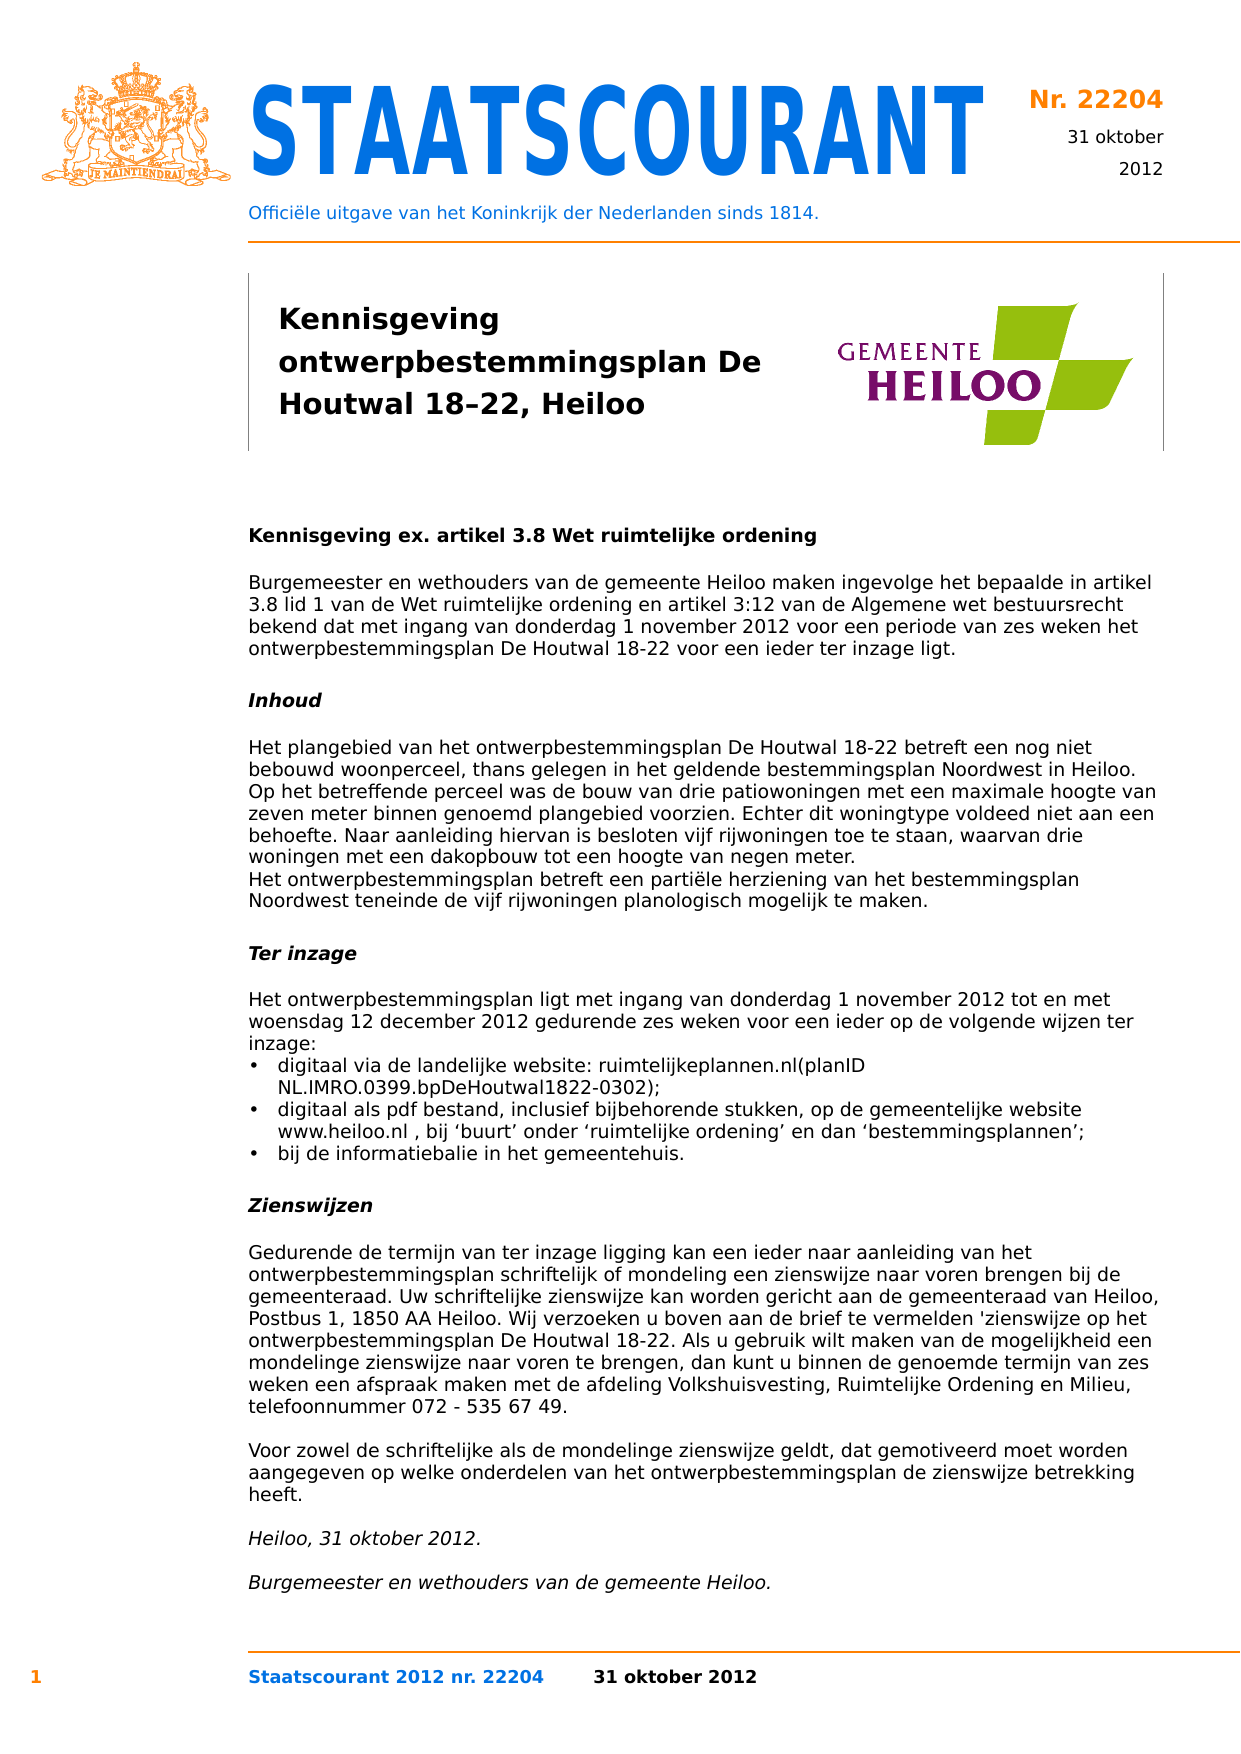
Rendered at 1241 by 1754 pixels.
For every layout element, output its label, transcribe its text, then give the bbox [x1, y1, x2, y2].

subtitle Inhoud [248, 689, 1163, 712]
subtitle Zienswijzen [248, 1195, 1163, 1217]
text Burgemeester en wethouders van de gemeente Heiloo maken ingevolge het bepaalde in artikel 3.8 lid 1 van de Wet ruimtelijke ordening en artikel 3:12 van de Algemene wet bestuursrecht bekend dat met ingang van donderdag 1 november 2012 voor een periode van zes weken het ontwerpbestemmingsplan De Houtwal 18-22 voor een ieder ter inzage ligt. [248, 572, 1163, 659]
text Gedurende de termijn van ter inzage ligging kan een ieder naar aanleiding van het ontwerpbestemmingsplan schriftelijk of mondeling een zienswijze naar voren brengen bij de gemeenteraad. Uw schriftelijke zienswijze kan worden gericht aan de gemeenteraad van Heiloo, Postbus 1, 1850 AA Heiloo. Wij verzoeken u boven aan de brief te vermelden 'zienswijze op het ontwerpbestemmingsplan De Houtwal 18-22. Als u gebruik wilt maken van de mogelijkheid een mondelinge zienswijze naar voren te brengen, dan kunt u binnen de genoemde termijn van zes weken een afspraak maken met de afdeling Volkshuisvesting, Ruimtelijke Ordening en Milieu, telefoonnummer 072 - 535 67 49. [248, 1242, 1163, 1418]
text Burgemeester en wethouders van de gemeente Heiloo. [248, 1572, 1163, 1593]
text Voor zowel de schriftelijke als de mondelinge zienswijze geldt, dat gemotiveerd moet worden aangegeven op welke onderdelen van het ontwerpbestemmingsplan de zienswijze betrekking heeft. [248, 1440, 1163, 1506]
text • digitaal als pdf bestand, inclusief bijbehorende stukken, op de gemeentelijke website www.heiloo.nl , bij ‘buurt’ onder ‘ruimtelijke ordening’ en dan ‘bestemmingsplannen’; [248, 1099, 1163, 1143]
subtitle Kennisgeving ontwerpbestemmingsplan De Houtwal 18–22, Heiloo [249, 273, 1163, 451]
table_header STAATSCOURANT [248, 62, 998, 203]
table_cell 31 oktober [998, 121, 1240, 153]
picture [41, 62, 231, 186]
table_header Nr. 22204 [998, 62, 1240, 121]
table_cell Officiële uitgave van het Koninkrijk der Nederlanden sinds 1814. [248, 203, 1240, 241]
text Het ontwerpbestemmingsplan betreft een partiële herziening van het bestemmingsplan Noordwest teneinde de vijf rijwoningen planologisch mogelijk te maken. [248, 868, 1163, 912]
text Het plangebied van het ontwerpbestemmingsplan De Houtwal 18-22 betreft een nog niet bebouwd woonperceel, thans gelegen in het geldende bestemmingsplan Noordwest in Heiloo. Op het betreffende perceel was de bouw van drie patiowoningen met een maximale hoogte van zeven meter binnen genoemd plangebied voorzien. Echter dit woningtype voldeed niet aan een behoefte. Naar aanleiding hiervan is besloten vijf rijwoningen toe te staan, waarvan drie woningen met een dakopbouw tot een hoogte van negen meter. [248, 737, 1163, 868]
table_header [25, 62, 248, 241]
text • bij de informatiebalie in het gemeentehuis. [248, 1143, 1163, 1165]
picture [838, 302, 1134, 445]
text • digitaal via de landelijke website: ruimtelijkeplannen.nl(planID NL.IMRO.0399.bpDeHoutwal1822-0302); [248, 1055, 1163, 1099]
subtitle Ter inzage [248, 942, 1163, 964]
subtitle Kennisgeving ex. artikel 3.8 Wet ruimtelijke ordening [248, 525, 1163, 547]
table_cell 2012 [998, 153, 1240, 203]
text Heiloo, 31 oktober 2012. [248, 1528, 1163, 1550]
text Het ontwerpbestemmingsplan ligt met ingang van donderdag 1 november 2012 tot en met woensdag 12 december 2012 gedurende zes weken voor een ieder op de volgende wijzen ter inzage: [248, 989, 1163, 1055]
